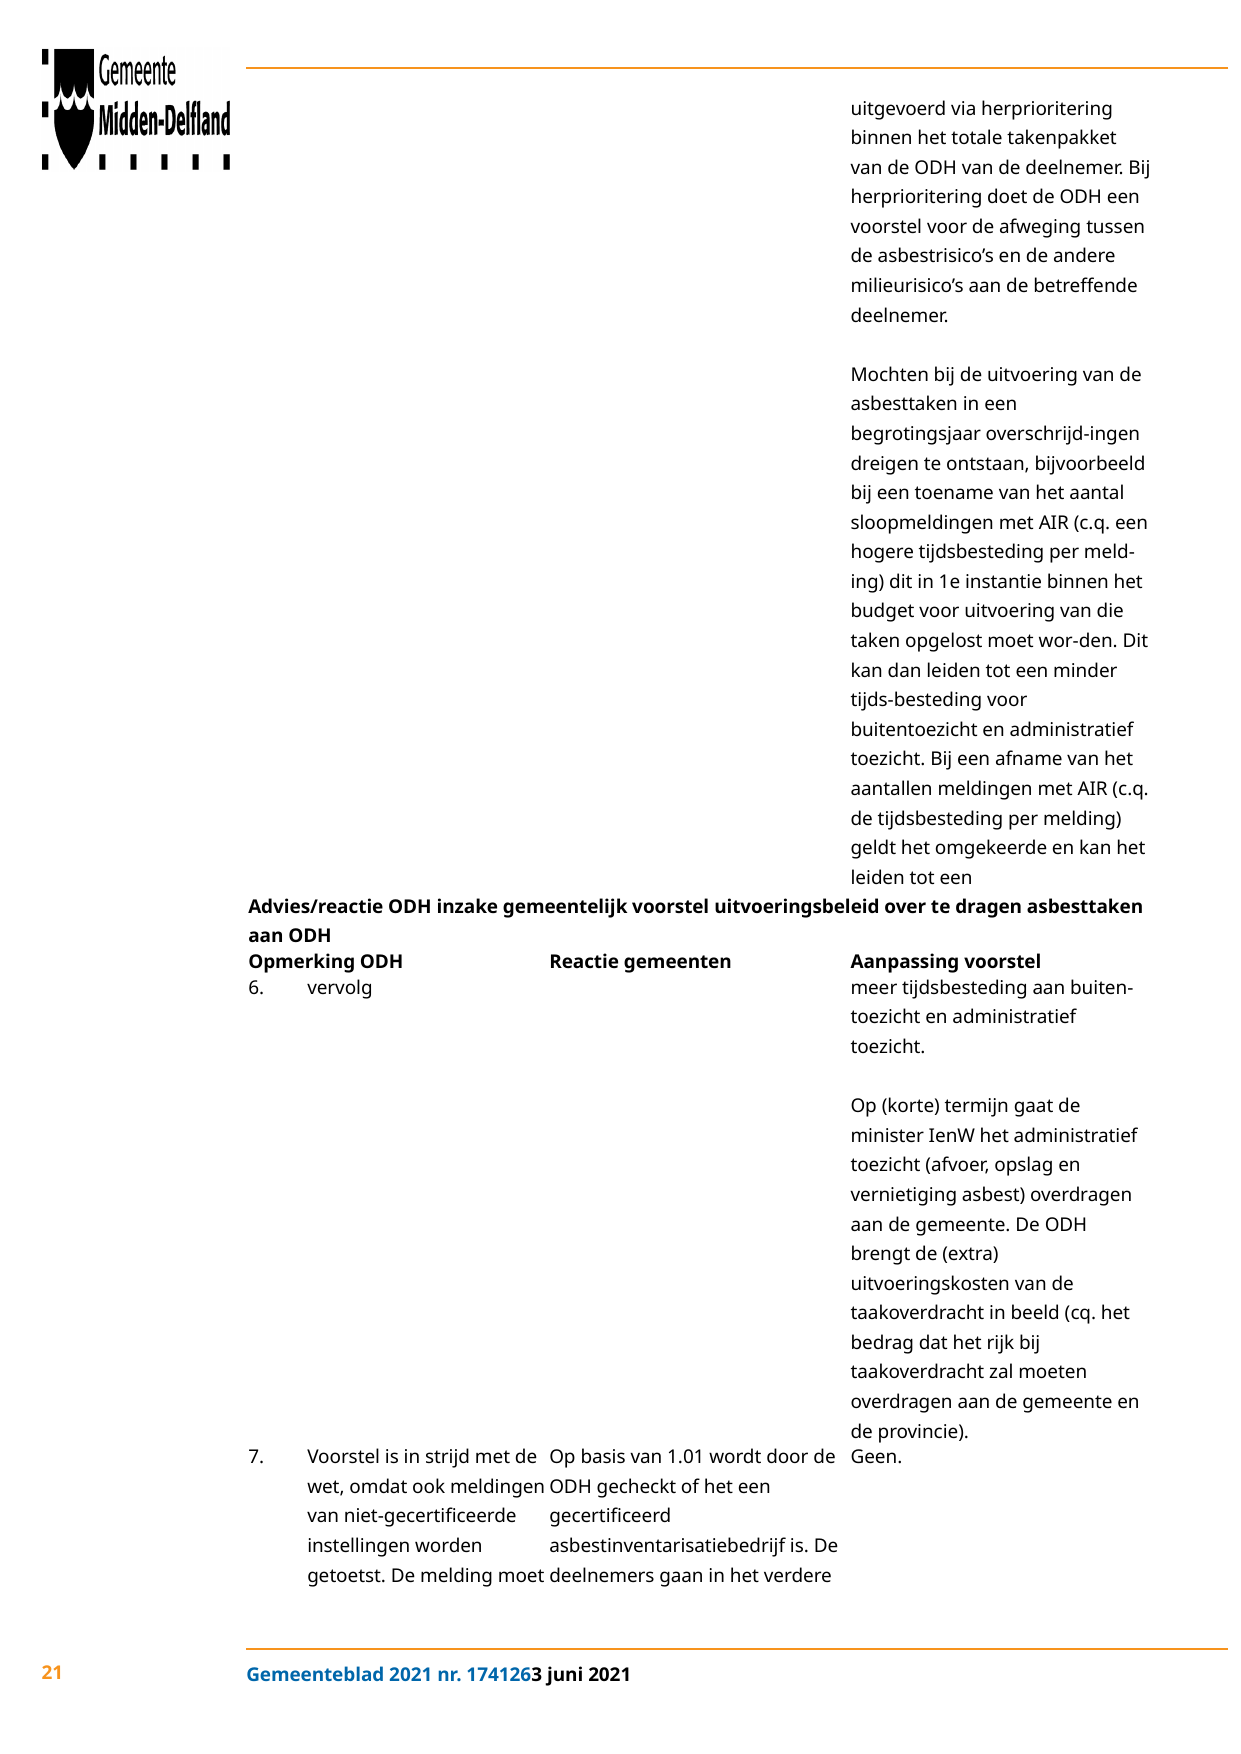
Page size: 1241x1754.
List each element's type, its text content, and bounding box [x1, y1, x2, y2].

table_cell Voorstel is in strijd met de wet, omdat ook meldingen van niet-gecertificeerde instellingen worden getoetst. De melding moet [248, 1444, 549, 1588]
table_cell Reactie gemeenten [549, 948, 850, 974]
table_cell Aanpassing voorstel [850, 948, 1152, 974]
table_cell meer tijdsbesteding aan buiten-toezicht en administratief toezicht. Op (korte) termijn gaat de minister IenW het administratief toezicht (afvoer, opslag en vernietiging asbest) overdragen aan de gemeente. De ODH brengt de (extra) uitvoeringskosten van de taakoverdracht in beeld (cq. het bedrag dat het rijk bij taakoverdracht zal moeten overdragen aan de gemeente en de provincie). [850, 974, 1152, 1443]
table_cell Op basis van 1.01 wordt door de ODH gecheckt of het een gecertificeerd asbestinventarisatiebedrijf is. De deelnemers gaan in het verdere [549, 1444, 850, 1588]
table_header Advies/reactie ODH inzake gemeentelijk voorstel uitvoeringsbeleid over te dragen asbesttaken aan ODH [248, 893, 1152, 948]
picture [41, 47, 231, 172]
table_cell [549, 95, 850, 890]
table_cell vervolg [248, 974, 549, 1443]
table_cell [549, 974, 850, 1443]
table_cell uitgevoerd via herprioritering binnen het totale takenpakket van de ODH van de deelnemer. Bij herprioritering doet de ODH een voorstel voor de afweging tussen de asbestrisico’s en de andere milieurisico’s aan de betreffende deelnemer. Mochten bij de uitvoering van de asbesttaken in een begrotingsjaar overschrijd-ingen dreigen te ontstaan, bijvoorbeeld bij een toename van het aantal sloopmeldingen met AIR (c.q. een hogere tijdsbesteding per meld-ing) dit in 1e instantie binnen het budget voor uitvoering van die taken opgelost moet wor-den. Dit kan dan leiden tot een minder tijds-besteding voor buitentoezicht en administratief toezicht. Bij een afname van het aantallen meldingen met AIR (c.q. de tijdsbesteding per melding) geldt het omgekeerde en kan het leiden tot een [850, 95, 1152, 890]
table_cell Opmerking ODH [248, 948, 549, 974]
table_cell Geen. [850, 1444, 1152, 1588]
table_cell [248, 95, 549, 890]
